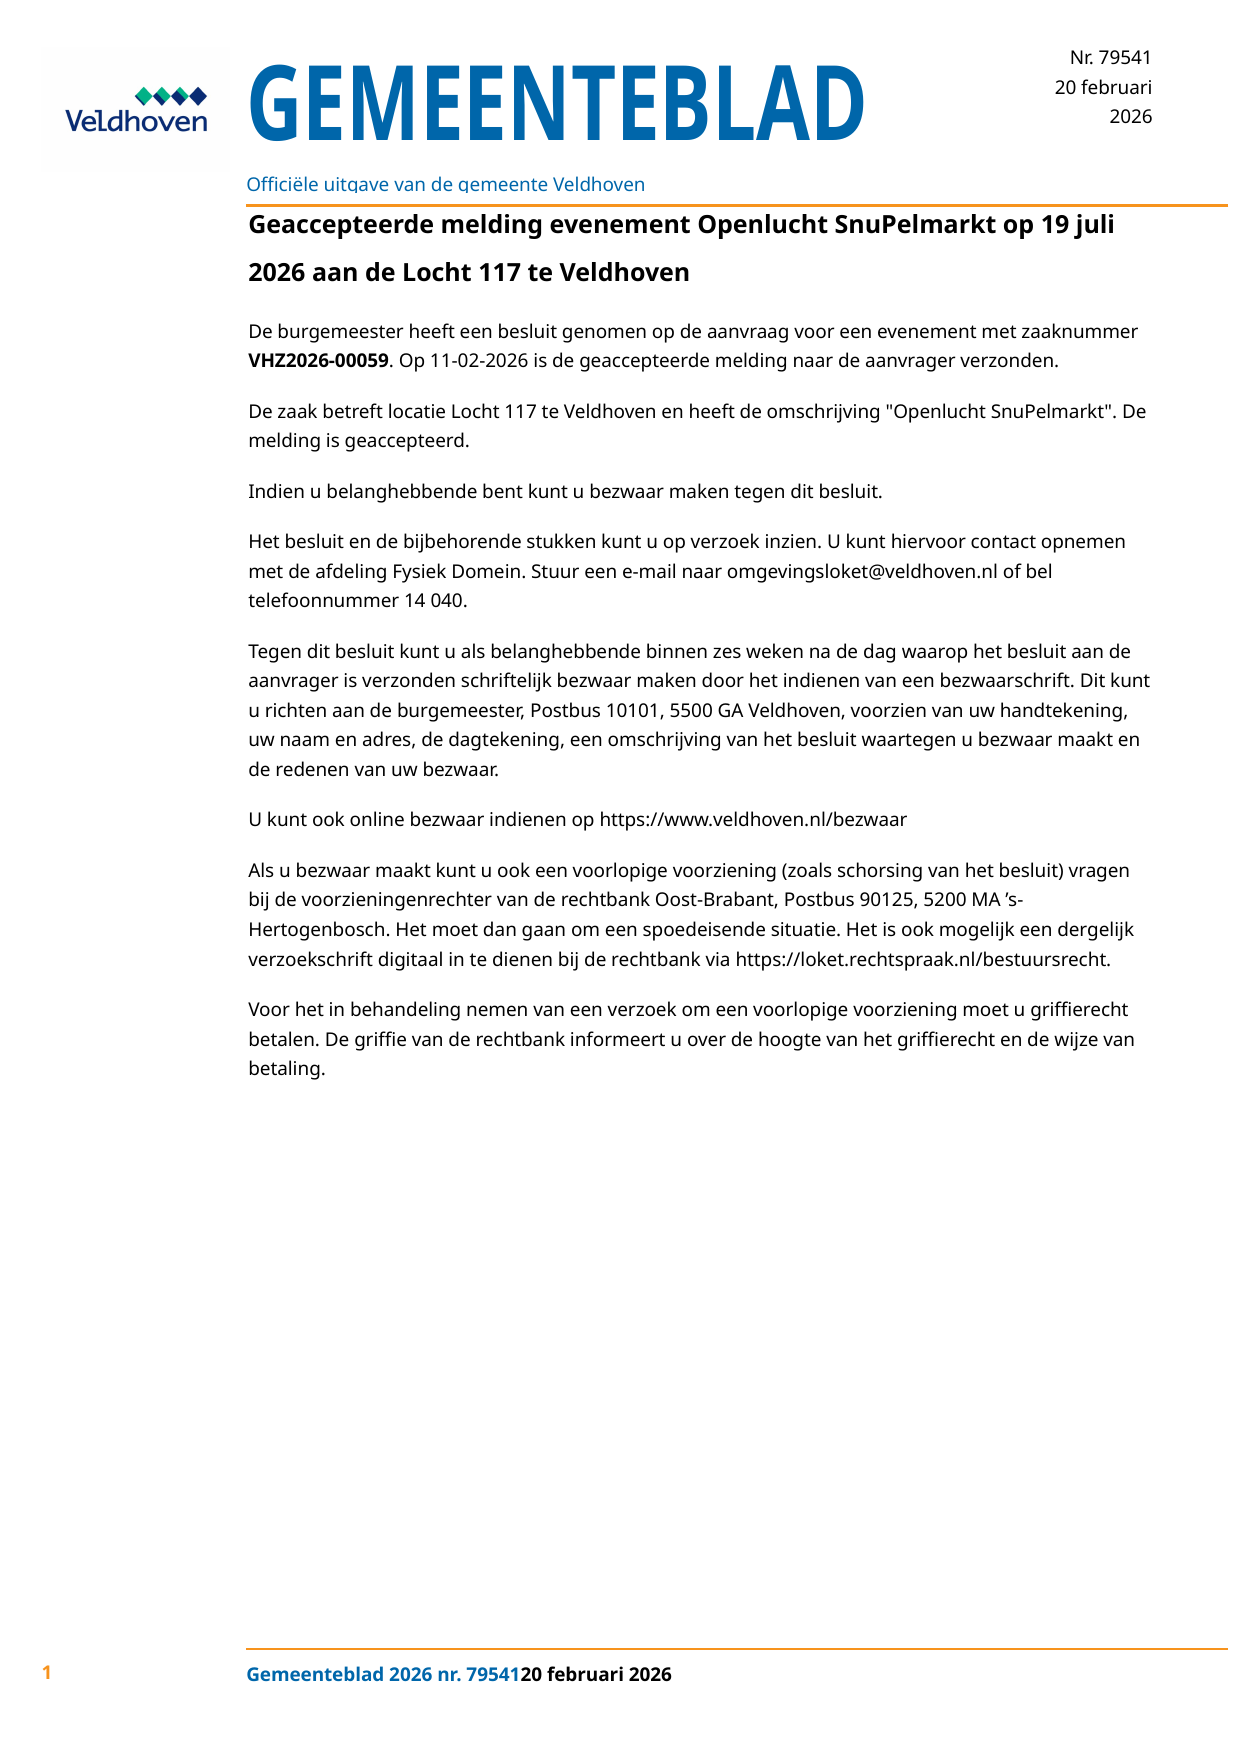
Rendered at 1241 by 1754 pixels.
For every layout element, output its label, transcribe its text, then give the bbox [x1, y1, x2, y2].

text Tegen dit besluit kunt u als belanghebbende binnen zes weken na de dag waarop het besluit aan de aanvrager is verzonden schriftelijk bezwaar maken door het indienen van een bezwaarschrift. Dit kunt u richten aan de burgemeester, Postbus 10101, 5500 GA Veldhoven, voorzien van uw handtekening, uw naam en adres, de dagtekening, een omschrijving van het besluit waartegen u bezwaar maakt en de redenen van uw bezwaar. [248, 638, 1152, 782]
picture [41, 47, 231, 172]
text Als u bezwaar maakt kunt u ook een voorlopige voorziening (zoals schorsing van het besluit) vragen bij de voorzieningenrechter van de rechtbank Oost-Brabant, Postbus 90125, 5200 MA ’s-Hertogenbosch. Het moet dan gaan om een spoedeisende situatie. Het is ook mogelijk een dergelijk verzoekschrift digitaal in te dienen bij de rechtbank via https://loket.rechtspraak.nl/bestuursrecht. [248, 857, 1152, 972]
text Het besluit en de bijbehorende stukken kunt u op verzoek inzien. U kunt hiervoor contact opnemen met de afdeling Fysiek Domein. Stuur een e-mail naar omgevingsloket@veldhoven.nl of bel telefoonnummer 14 040. [248, 528, 1152, 613]
text De burgemeester heeft een besluit genomen op de aanvraag voor een evenement met zaaknummer VHZ2026-00059. Op 11-02-2026 is de geaccepteerde melding naar de aanvrager verzonden. [248, 318, 1152, 373]
text Indien u belanghebbende bent kunt u bezwaar maken tegen dit besluit. [248, 478, 1152, 504]
text De zaak betreft locatie Locht 117 te Veldhoven en heeft de omschrijving "Openlucht SnuPelmarkt". De melding is geaccepteerd. [248, 398, 1152, 453]
text Geaccepteerde melding evenement Openlucht SnuPelmarkt op 19 juli 2026 aan de Locht 117 te Veldhoven [248, 207, 1152, 288]
text Voor het in behandeling nemen van een verzoek om een voorlopige voorziening moet u griffierecht betalen. De griffie van de rechtbank informeert u over de hoogte van het griffierecht en de wijze van betaling. [248, 996, 1152, 1081]
text U kunt ook online bezwaar indienen op https://www.veldhoven.nl/bezwaar [248, 807, 1152, 832]
